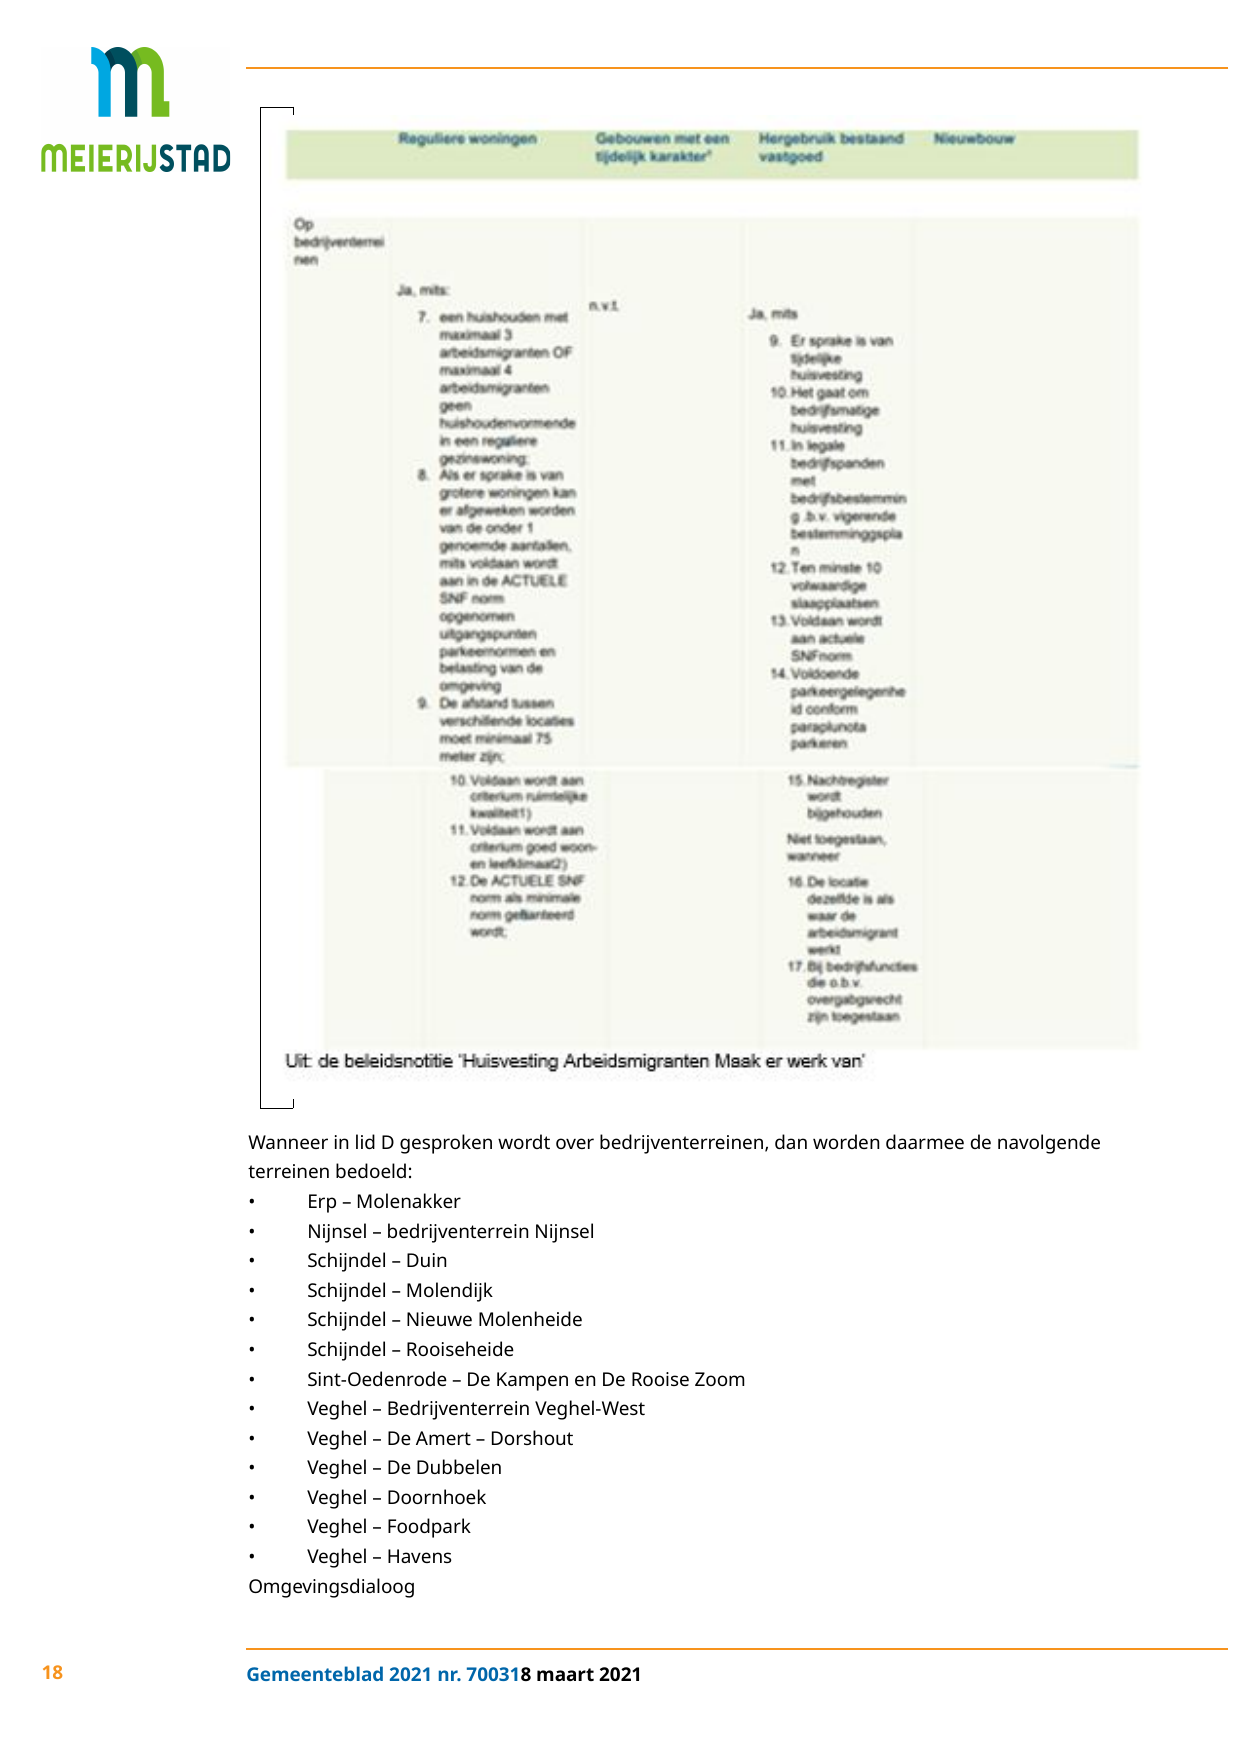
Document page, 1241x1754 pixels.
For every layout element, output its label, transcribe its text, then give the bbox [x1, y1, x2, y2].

list Veghel – Doornhoek [248, 1484, 1152, 1510]
list Schijndel – Molendijk [248, 1277, 1152, 1303]
list Veghel – De Dubbelen [248, 1454, 1152, 1480]
picture [41, 47, 231, 172]
list Veghel – Foodpark [248, 1514, 1152, 1539]
list Schijndel – Rooiseheide [248, 1336, 1152, 1362]
list Veghel – Bedrijventerrein Veghel-West [248, 1395, 1152, 1421]
list Schijndel – Duin [248, 1247, 1152, 1273]
list Erp – Molenakker [248, 1188, 1152, 1214]
list Nijnsel – bedrijventerrein Nijnsel [248, 1218, 1152, 1244]
picture [268, 115, 1155, 1099]
text Wanneer in lid D gesproken wordt over bedrijventerreinen, dan worden daarmee de navolgende terreinen bedoeld: [248, 1129, 1152, 1184]
list Veghel – Havens [248, 1543, 1152, 1569]
text Omgevingsdialoog [248, 1573, 1152, 1599]
list Schijndel – Nieuwe Molenheide [248, 1307, 1152, 1332]
list Sint-Oedenrode – De Kampen en De Rooise Zoom [248, 1366, 1152, 1392]
list Veghel – De Amert – Dorshout [248, 1425, 1152, 1451]
